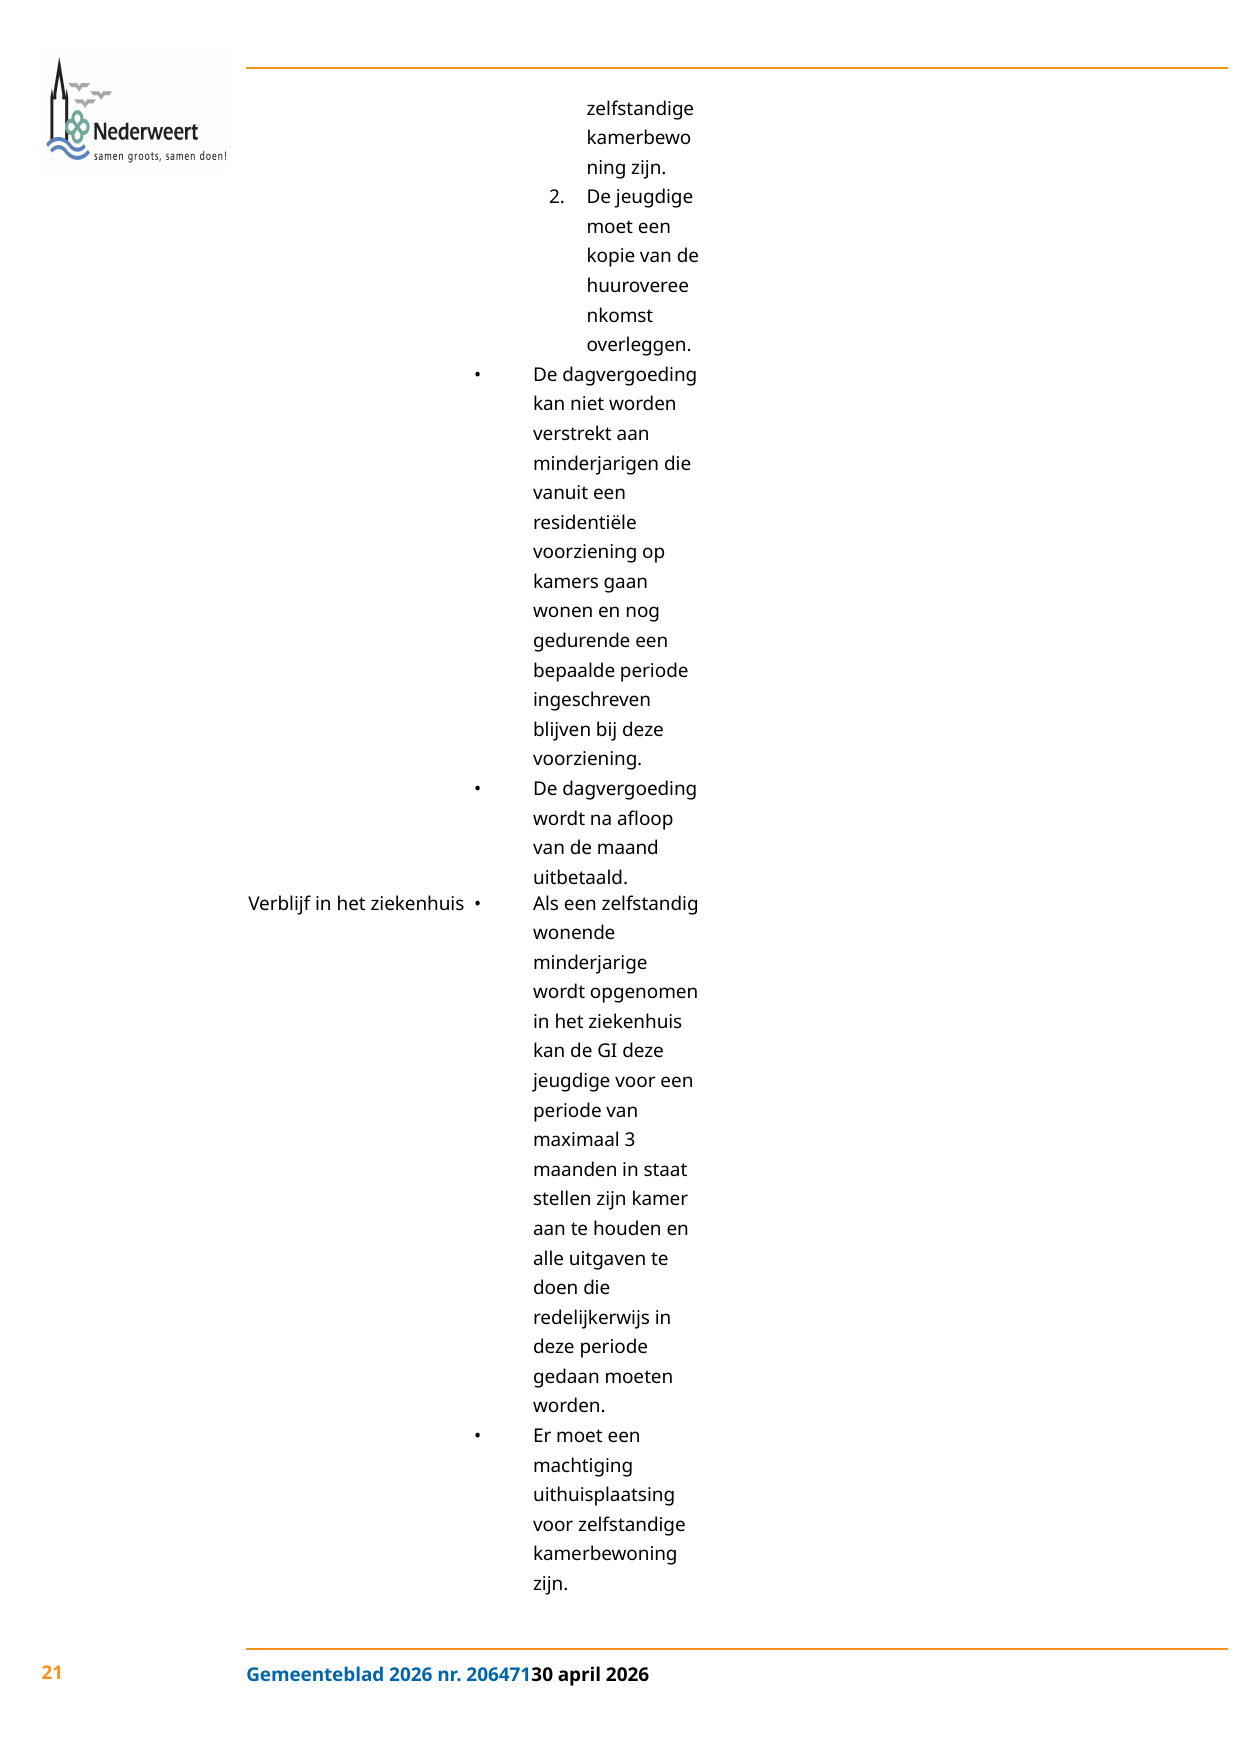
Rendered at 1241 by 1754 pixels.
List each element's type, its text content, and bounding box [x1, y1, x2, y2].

table_cell zelfstandige kamerbewoning zijn. De jeugdige moet een kopie van de huurovereenkomst overleggen. De dagvergoeding kan niet worden verstrekt aan minderjarigen die vanuit een residentiële voorziening op kamers gaan wonen en nog gedurende een bepaalde periode ingeschreven blijven bij deze voorziening. De dagvergoeding wordt na afloop van de maand uitbetaald. [474, 95, 700, 890]
table_cell [700, 890, 1152, 1596]
table_cell Verblijf in het ziekenhuis [248, 890, 474, 1596]
table_cell [700, 95, 1152, 890]
picture [41, 47, 231, 172]
table_cell [248, 95, 474, 890]
table_cell Als een zelfstandig wonende minderjarige wordt opgenomen in het ziekenhuis kan de GI deze jeugdige voor een periode van maximaal 3 maanden in staat stellen zijn kamer aan te houden en alle uitgaven te doen die redelijkerwijs in deze periode gedaan moeten worden. Er moet een machtiging uithuisplaatsing voor zelfstandige kamerbewoning zijn. [474, 890, 700, 1596]
